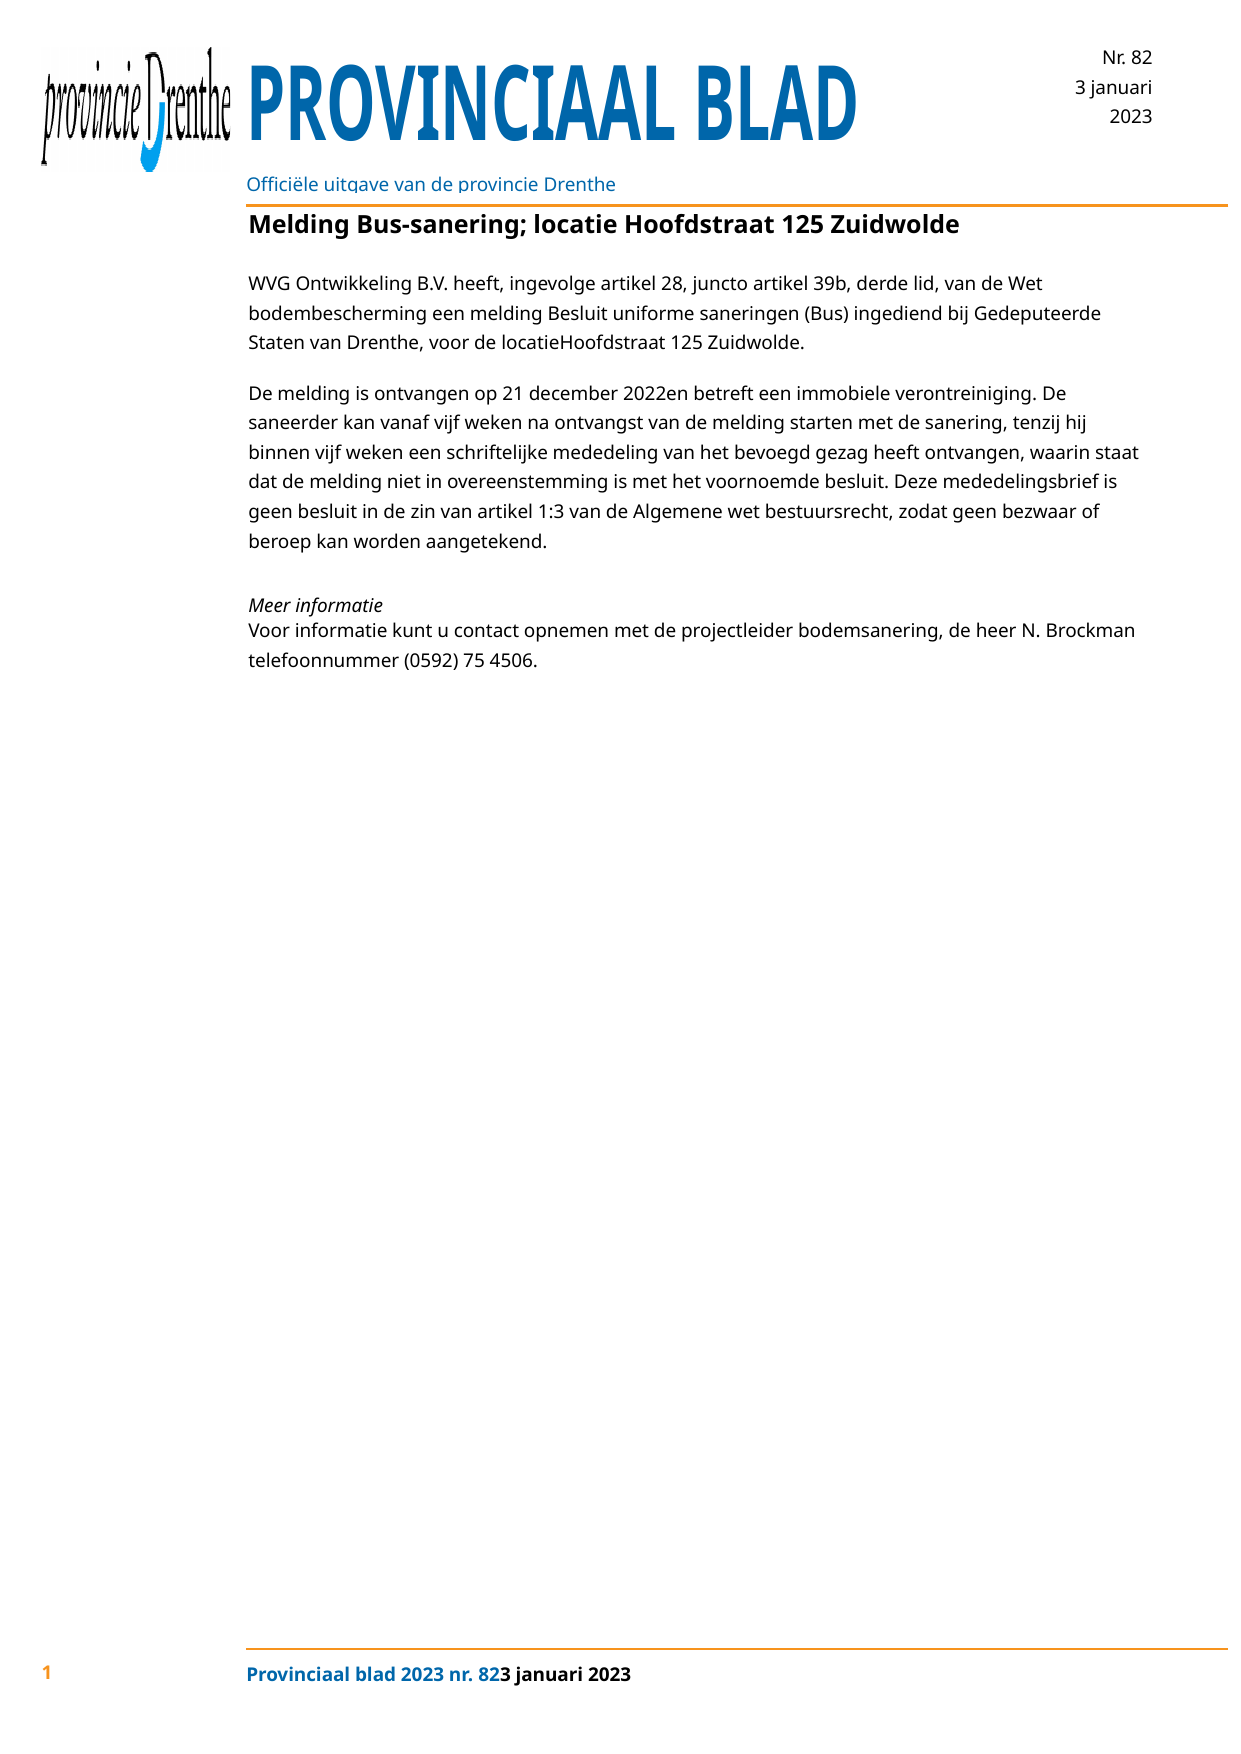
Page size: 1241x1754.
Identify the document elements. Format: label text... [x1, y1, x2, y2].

text WVG Ontwikkeling B.V. heeft, ingevolge artikel 28, juncto artikel 39b, derde lid, van de Wet bodembescherming een melding Besluit uniforme saneringen (Bus) ingediend bij Gedeputeerde Staten van Drenthe, voor de locatieHoofdstraat 125 Zuidwolde. [248, 270, 1152, 355]
text De melding is ontvangen op 21 december 2022en betreft een immobiele verontreiniging. De saneerder kan vanaf vijf weken na ontvangst van de melding starten met de sanering, tenzij hij binnen vijf weken een schriftelijke mededeling van het bevoegd gezag heeft ontvangen, waarin staat dat de melding niet in overeenstemming is met het voornoemde besluit. Deze mededelingsbrief is geen besluit in de zin van artikel 1:3 van de Algemene wet bestuursrecht, zodat geen bezwaar of beroep kan worden aangetekend. [248, 380, 1152, 553]
text Voor informatie kunt u contact opnemen met de projectleider bodemsanering, de heer N. Brockman telefoonnummer (0592) 75 4506. [248, 617, 1152, 673]
text Meer informatie [248, 592, 1152, 617]
picture [41, 47, 231, 172]
text Melding Bus-sanering; locatie Hoofdstraat 125 Zuidwolde [248, 207, 1152, 241]
